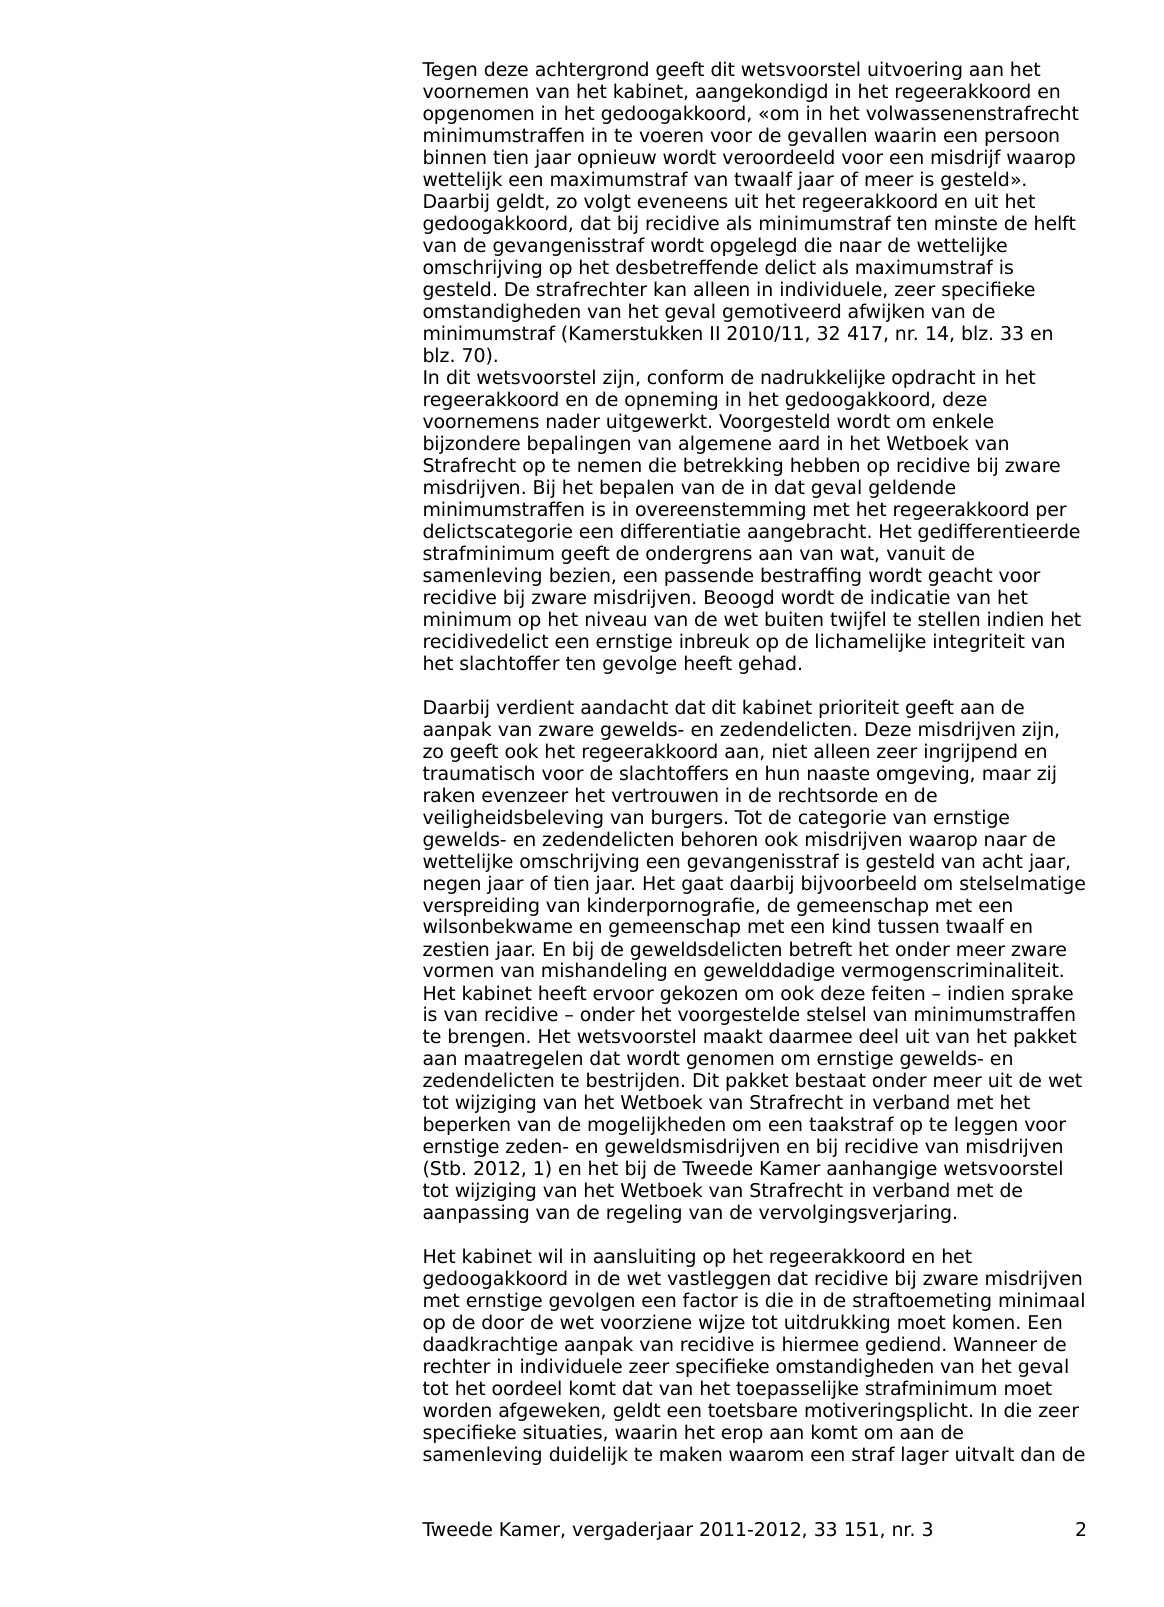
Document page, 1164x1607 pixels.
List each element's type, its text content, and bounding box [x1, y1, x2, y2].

text In dit wetsvoorstel zijn, conform de nadrukkelijke opdracht in het regeerakkoord en de opneming in het gedoogakkoord, deze voornemens nader uitgewerkt. Voorgesteld wordt om enkele bijzondere bepalingen van algemene aard in het Wetboek van Strafrecht op te nemen die betrekking hebben op recidive bij zware misdrijven. Bij het bepalen van de in dat geval geldende minimumstraffen is in overeenstemming met het regeerakkoord per delictscategorie een differentiatie aangebracht. Het gedifferentieerde strafminimum geeft de ondergrens aan van wat, vanuit de samenleving bezien, een passende bestraffing wordt geacht voor recidive bij zware misdrijven. Beoogd wordt de indicatie van het minimum op het niveau van de wet buiten twijfel te stellen indien het recidivedelict een ernstige inbreuk op de lichamelijke integriteit van het slachtoffer ten gevolge heeft gehad. [422, 367, 1087, 674]
text Tegen deze achtergrond geeft dit wetsvoorstel uitvoering aan het voornemen van het kabinet, aangekondigd in het regeerakkoord en opgenomen in het gedoogakkoord, «om in het volwassenenstrafrecht minimumstraffen in te voeren voor de gevallen waarin een persoon binnen tien jaar opnieuw wordt veroordeeld voor een misdrijf waarop wettelijk een maximumstraf van twaalf jaar of meer is gesteld». Daarbij geldt, zo volgt eveneens uit het regeerakkoord en uit het gedoogakkoord, dat bij recidive als minimumstraf ten minste de helft van de gevangenisstraf wordt opgelegd die naar de wettelijke omschrijving op het desbetreffende delict als maximumstraf is gesteld. De strafrechter kan alleen in individuele, zeer specifieke omstandigheden van het geval gemotiveerd afwijken van de minimumstraf (Kamerstukken II 2010/11, 32 417, nr. 14, blz. 33 en blz. 70). [422, 59, 1087, 367]
text Het kabinet wil in aansluiting op het regeerakkoord en het gedoogakkoord in de wet vastleggen dat recidive bij zware misdrijven met ernstige gevolgen een factor is die in de straftoemeting minimaal op de door de wet voorziene wijze tot uitdrukking moet komen. Een daadkrachtige aanpak van recidive is hiermee gediend. Wanneer de rechter in individuele zeer specifieke omstandigheden van het geval tot het oordeel komt dat van het toepasselijke strafminimum moet worden afgeweken, geldt een toetsbare motiveringsplicht. In die zeer specifieke situaties, waarin het erop aan komt om aan de samenleving duidelijk te maken waarom een straf lager uitvalt dan de [422, 1246, 1087, 1466]
text Daarbij verdient aandacht dat dit kabinet prioriteit geeft aan de aanpak van zware gewelds- en zedendelicten. Deze misdrijven zijn, zo geeft ook het regeerakkoord aan, niet alleen zeer ingrijpend en traumatisch voor de slachtoffers en hun naaste omgeving, maar zij raken evenzeer het vertrouwen in de rechtsorde en de veiligheidsbeleving van burgers. Tot de categorie van ernstige gewelds- en zedendelicten behoren ook misdrijven waarop naar de wettelijke omschrijving een gevangenisstraf is gesteld van acht jaar, negen jaar of tien jaar. Het gaat daarbij bijvoorbeeld om stelselmatige verspreiding van kinderpornografie, de gemeenschap met een wilsonbekwame en gemeenschap met een kind tussen twaalf en zestien jaar. En bij de geweldsdelicten betreft het onder meer zware vormen van mishandeling en gewelddadige vermogenscriminaliteit. Het kabinet heeft ervoor gekozen om ook deze feiten – indien sprake is van recidive – onder het voorgestelde stelsel van minimumstraffen te brengen. Het wetsvoorstel maakt daarmee deel uit van het pakket aan maatregelen dat wordt genomen om ernstige gewelds- en zedendelicten te bestrijden. Dit pakket bestaat onder meer uit de wet tot wijziging van het Wetboek van Strafrecht in verband met het beperken van de mogelijkheden om een taakstraf op te leggen voor ernstige zeden- en geweldsmisdrijven en bij recidive van misdrijven (Stb. 2012, 1) en het bij de Tweede Kamer aanhangige wetsvoorstel tot wijziging van het Wetboek van Strafrecht in verband met de aanpassing van de regeling van de vervolgingsverjaring. [422, 697, 1087, 1224]
